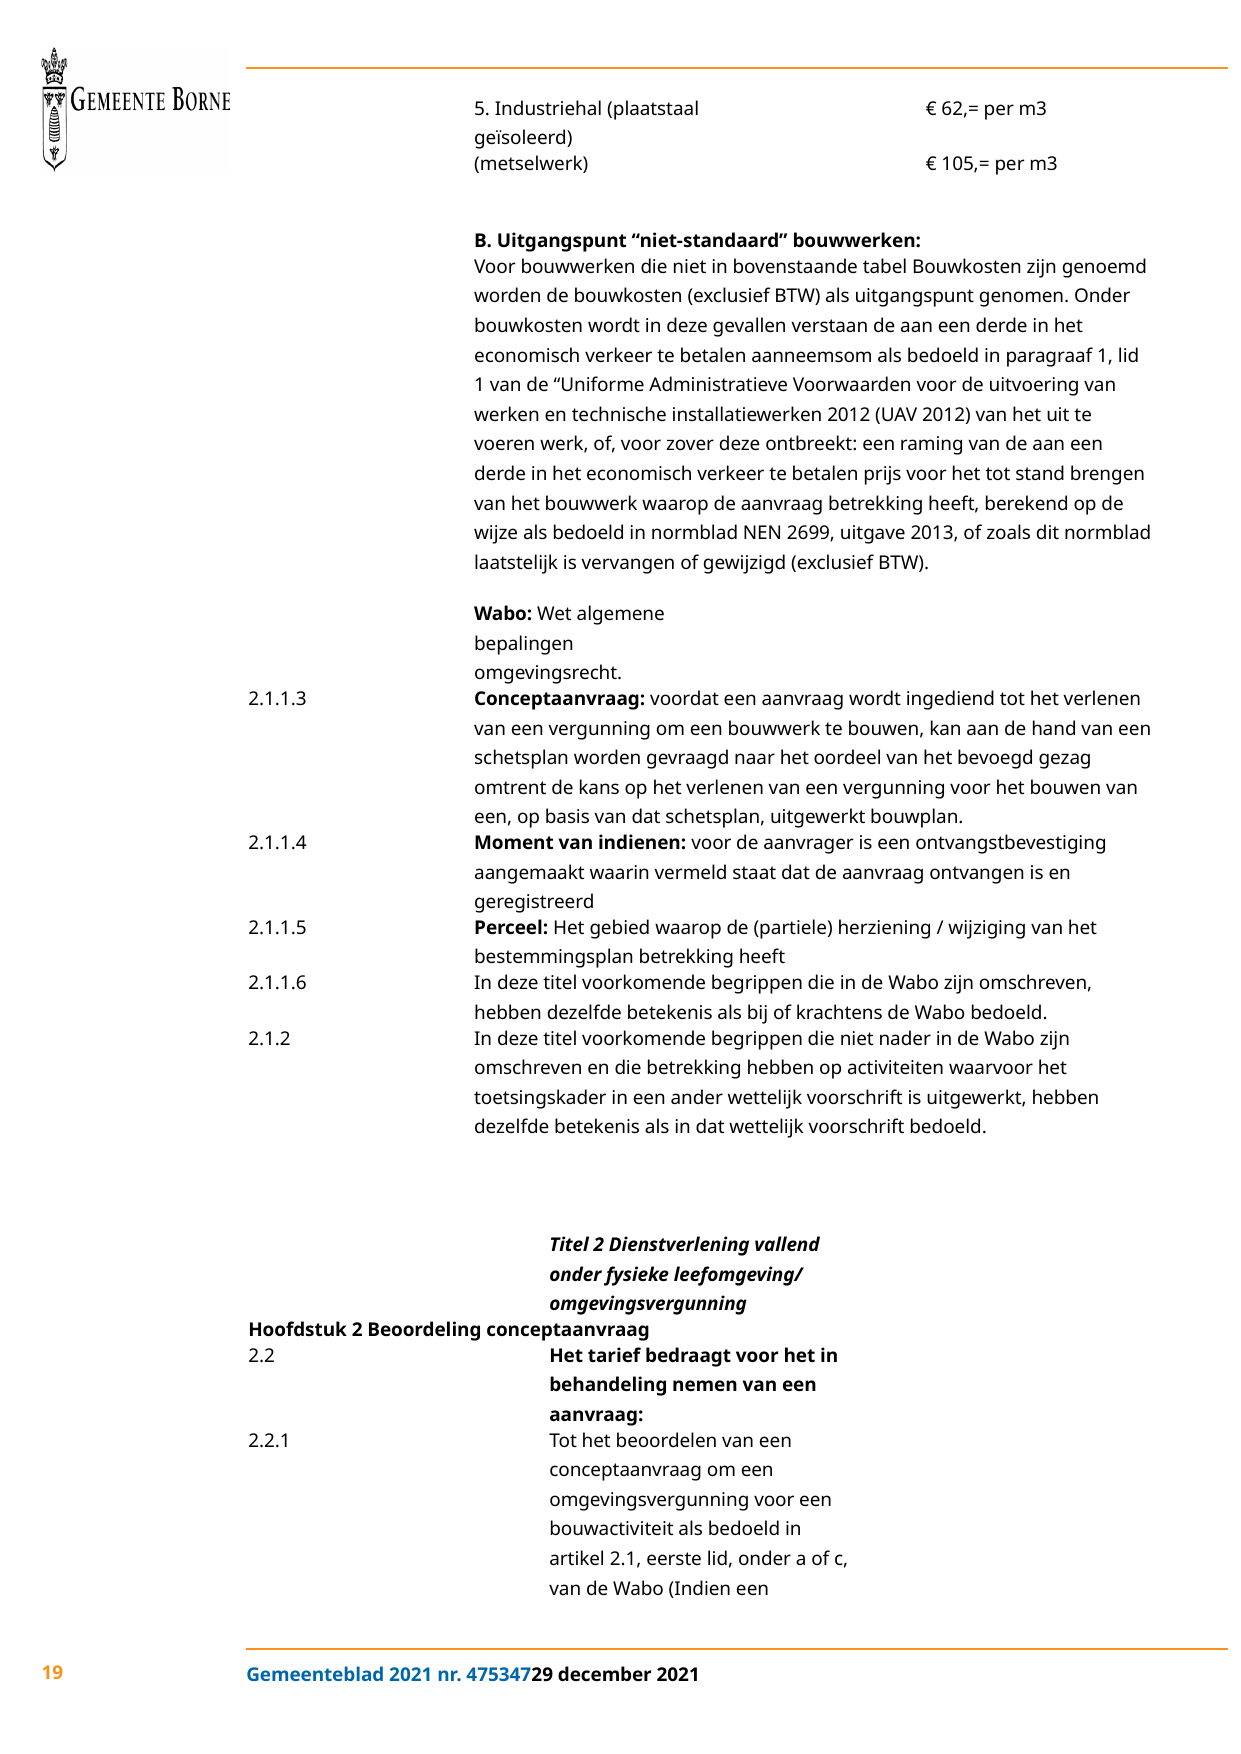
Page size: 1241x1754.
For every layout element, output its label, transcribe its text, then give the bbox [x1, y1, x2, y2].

table_cell [700, 600, 926, 685]
table_cell [700, 95, 926, 150]
table_cell [700, 150, 926, 176]
table_header [850, 1231, 1152, 1316]
table_cell Voor bouwwerken die niet in bovenstaande tabel Bouwkosten zijn genoemd worden de bouwkosten (exclusief BTW) als uitgangspunt genomen. Onder bouwkosten wordt in deze gevallen verstaan de aan een derde in het economisch verkeer te betalen aanneemsom als bedoeld in paragraaf 1, lid 1 van de “Uniforme Administratieve Voorwaarden voor de uitvoering van werken en technische installatiewerken 2012 (UAV 2012) van het uit te voeren werk, of, voor zover deze ontbreekt: een raming van de aan een derde in het economisch verkeer te betalen prijs voor het tot stand brengen van het bouwwerk waarop de aanvraag betrekking heeft, berekend op de wijze als bedoeld in normblad NEN 2699, uitgave 2013, of zoals dit normblad laatstelijk is vervangen of gewijzigd (exclusief BTW). [474, 253, 1152, 574]
table_cell [474, 575, 1152, 600]
table_cell [248, 253, 474, 574]
table_cell In deze titel voorkomende begrippen die in de Wabo zijn omschreven, hebben dezelfde betekenis als bij of krachtens de Wabo bedoeld. [474, 970, 1152, 1025]
table_cell 2.2.1 [248, 1427, 549, 1601]
table_cell [700, 176, 926, 202]
table_cell (metselwerk) [474, 150, 700, 176]
table_header [248, 1231, 549, 1316]
table_cell 2.2 [248, 1342, 549, 1427]
table_cell 2.1.1.3 [248, 685, 474, 829]
table_cell [474, 202, 700, 227]
table_cell Het tarief bedraagt voor het in behandeling nemen van een aanvraag: [549, 1342, 850, 1427]
table_cell Wabo: Wet algemene bepalingen omgevingsrecht. [474, 600, 700, 685]
table_cell B. Uitgangspunt “niet-standaard” bouwwerken: [474, 227, 926, 253]
table_cell Moment van indienen: voor de aanvrager is een ontvangstbevestiging aangemaakt waarin vermeld staat dat de aanvraag ontvangen is en geregistreerd [474, 829, 1152, 914]
table_cell [248, 575, 474, 600]
table_header Titel 2 Dienstverlening vallend onder fysieke leefomgeving/ omgevingsvergunning [549, 1231, 850, 1316]
table_cell 2.1.1.4 [248, 829, 474, 914]
table_cell In deze titel voorkomende begrippen die niet nader in de Wabo zijn omschreven en die betrekking hebben op activiteiten waarvoor het toetsingskader in een ander wettelijk voorschrift is uitgewerkt, hebben dezelfde betekenis als in dat wettelijk voorschrift bedoeld. [474, 1025, 1152, 1139]
table_cell Hoofdstuk 2 Beoordeling conceptaanvraag [248, 1316, 850, 1342]
table_cell 2.1.1.5 [248, 914, 474, 969]
table_cell 5. Industriehal (plaatstaal geïsoleerd) [474, 95, 700, 150]
table_cell [248, 227, 474, 253]
table_cell € 62,= per m3 [926, 95, 1152, 150]
table_cell [926, 227, 1152, 253]
table_cell [248, 600, 474, 685]
table_cell 2.1.2 [248, 1025, 474, 1139]
table_cell [926, 176, 1152, 202]
table_cell 2.1.1.6 [248, 970, 474, 1025]
picture [41, 47, 231, 172]
table_cell [248, 202, 474, 227]
table_cell [850, 1342, 1152, 1427]
table_cell [248, 176, 474, 202]
table_cell [850, 1316, 1152, 1342]
table_cell [926, 202, 1152, 227]
table_cell [248, 150, 474, 176]
table_cell [700, 202, 926, 227]
table_cell [850, 1427, 1152, 1601]
table_cell Tot het beoordelen van een conceptaanvraag om een omgevingsvergunning voor een bouwactiviteit als bedoeld in artikel 2.1, eerste lid, onder a of c, van de Wabo (Indien een [549, 1427, 850, 1601]
table_cell € 105,= per m3 [926, 150, 1152, 176]
table_cell [926, 600, 1152, 685]
table_cell [248, 95, 474, 150]
table_cell Conceptaanvraag: voordat een aanvraag wordt ingediend tot het verlenen van een vergunning om een bouwwerk te bouwen, kan aan de hand van een schetsplan worden gevraagd naar het oordeel van het bevoegd gezag omtrent de kans op het verlenen van een vergunning voor het bouwen van een, op basis van dat schetsplan, uitgewerkt bouwplan. [474, 685, 1152, 829]
table_cell Perceel: Het gebied waarop de (partiele) herziening / wijziging van het bestemmingsplan betrekking heeft [474, 914, 1152, 969]
table_cell [474, 176, 700, 202]
